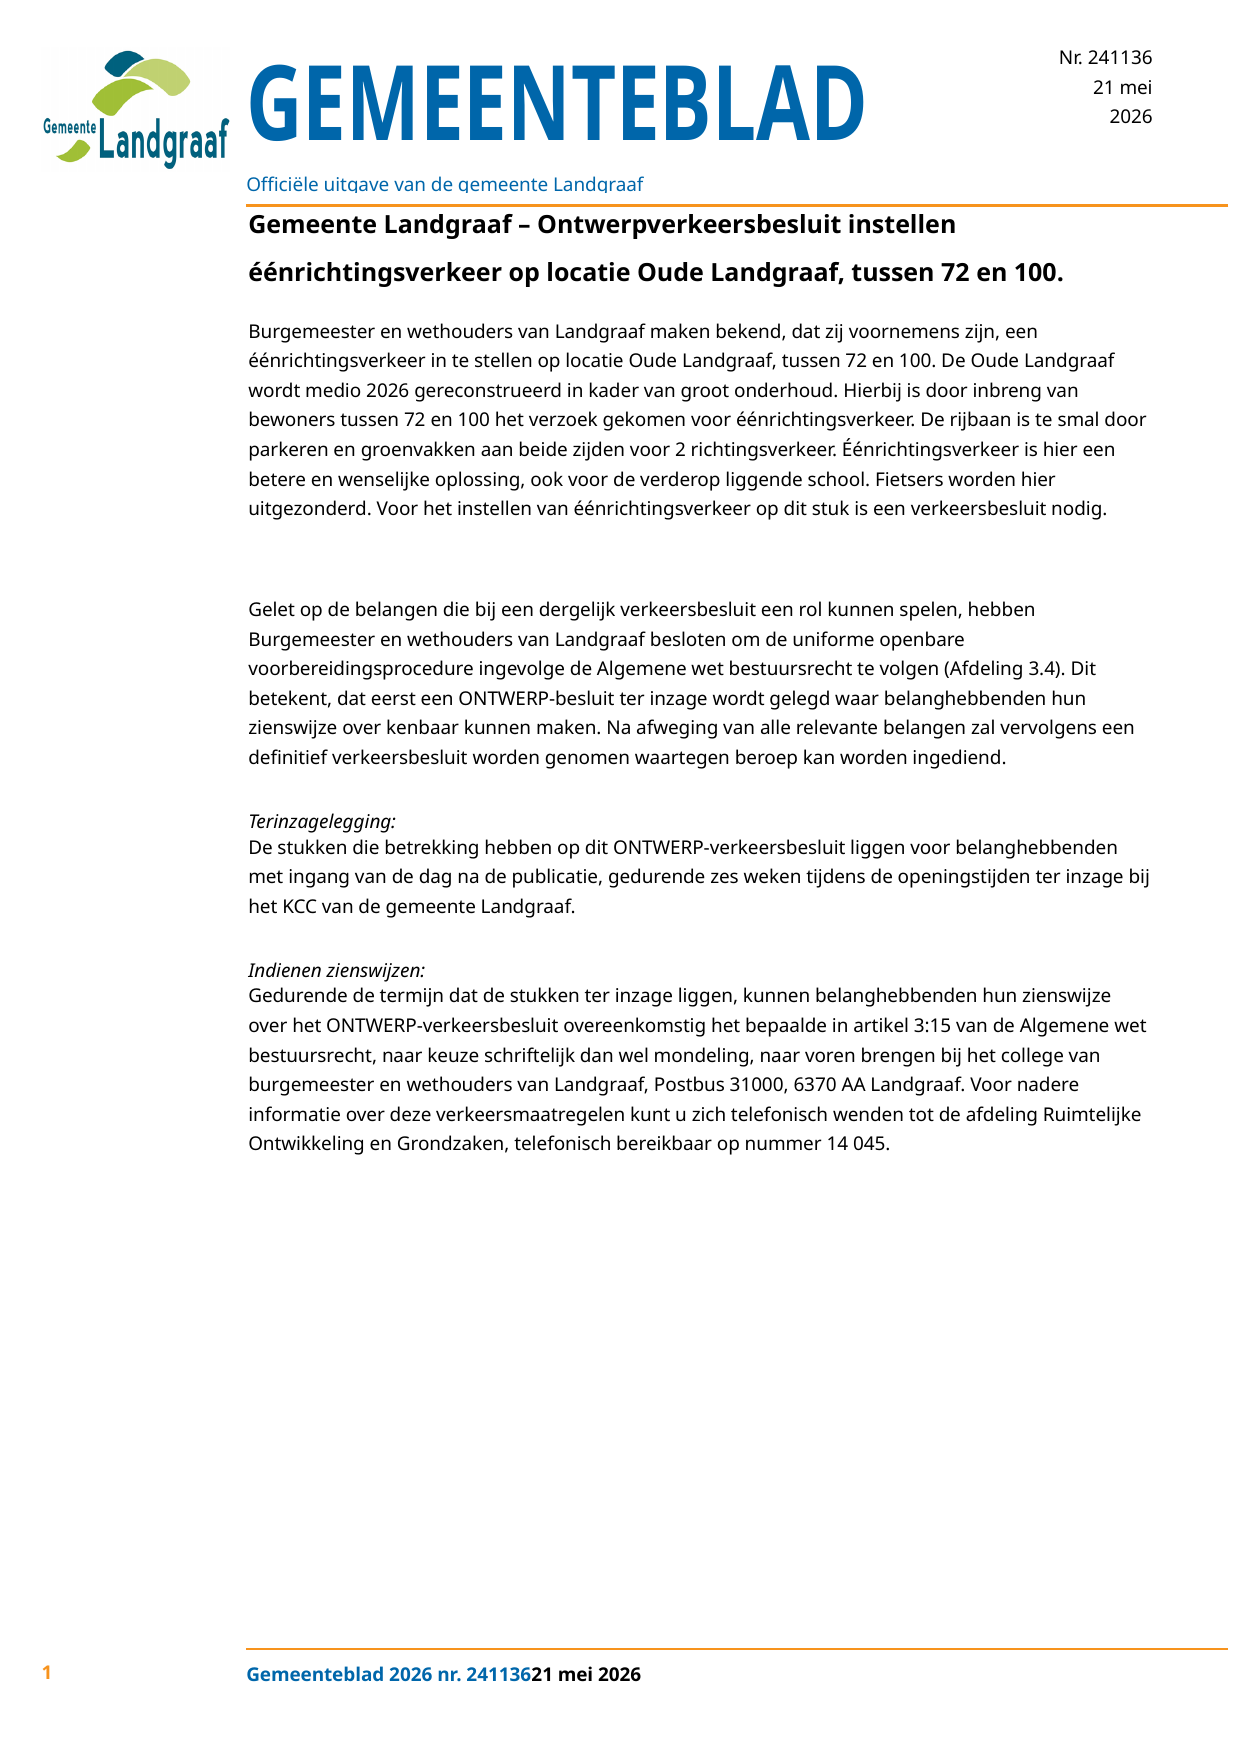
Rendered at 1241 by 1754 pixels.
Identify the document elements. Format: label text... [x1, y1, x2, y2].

text Burgemeester en wethouders van Landgraaf maken bekend, dat zij voornemens zijn, een éénrichtingsverkeer in te stellen op locatie Oude Landgraaf, tussen 72 en 100. De Oude Landgraaf wordt medio 2026 gereconstrueerd in kader van groot onderhoud. Hierbij is door inbreng van bewoners tussen 72 en 100 het verzoek gekomen voor éénrichtingsverkeer. De rijbaan is te smal door parkeren en groenvakken aan beide zijden voor 2 richtingsverkeer. Éénrichtingsverkeer is hier een betere en wenselijke oplossing, ook voor de verderop liggende school. Fietsers worden hier uitgezonderd. Voor het instellen van éénrichtingsverkeer op dit stuk is een verkeersbesluit nodig. [248, 318, 1152, 521]
picture [41, 47, 231, 172]
text Terinzagelegging: [248, 808, 1152, 834]
text Gemeente Landgraaf – Ontwerpverkeersbesluit instellen éénrichtingsverkeer op locatie Oude Landgraaf, tussen 72 en 100. [248, 207, 1152, 288]
text Indienen zienswijzen: [248, 957, 1152, 983]
text De stukken die betrekking hebben op dit ONTWERP-verkeersbesluit liggen voor belanghebbenden met ingang van de dag na de publicatie, gedurende zes weken tijdens de openingstijden ter inzage bij het KCC van de gemeente Landgraaf. [248, 834, 1152, 919]
text Gedurende de termijn dat de stukken ter inzage liggen, kunnen belanghebbenden hun zienswijze over het ONTWERP-verkeersbesluit overeenkomstig het bepaalde in artikel 3:15 van de Algemene wet bestuursrecht, naar keuze schriftelijk dan wel mondeling, naar voren brengen bij het college van burgemeester en wethouders van Landgraaf, Postbus 31000, 6370 AA Landgraaf. Voor nadere informatie over deze verkeersmaatregelen kunt u zich telefonisch wenden tot de afdeling Ruimtelijke Ontwikkeling en Grondzaken, telefonisch bereikbaar op nummer 14 045. [248, 983, 1152, 1156]
text Gelet op de belangen die bij een dergelijk verkeersbesluit een rol kunnen spelen, hebben Burgemeester en wethouders van Landgraaf besloten om de uniforme openbare voorbereidingsprocedure ingevolge de Algemene wet bestuursrecht te volgen (Afdeling 3.4). Dit betekent, dat eerst een ONTWERP-besluit ter inzage wordt gelegd waar belanghebbenden hun zienswijze over kenbaar kunnen maken. Na afweging van alle relevante belangen zal vervolgens een definitief verkeersbesluit worden genomen waartegen beroep kan worden ingediend. [248, 596, 1152, 770]
